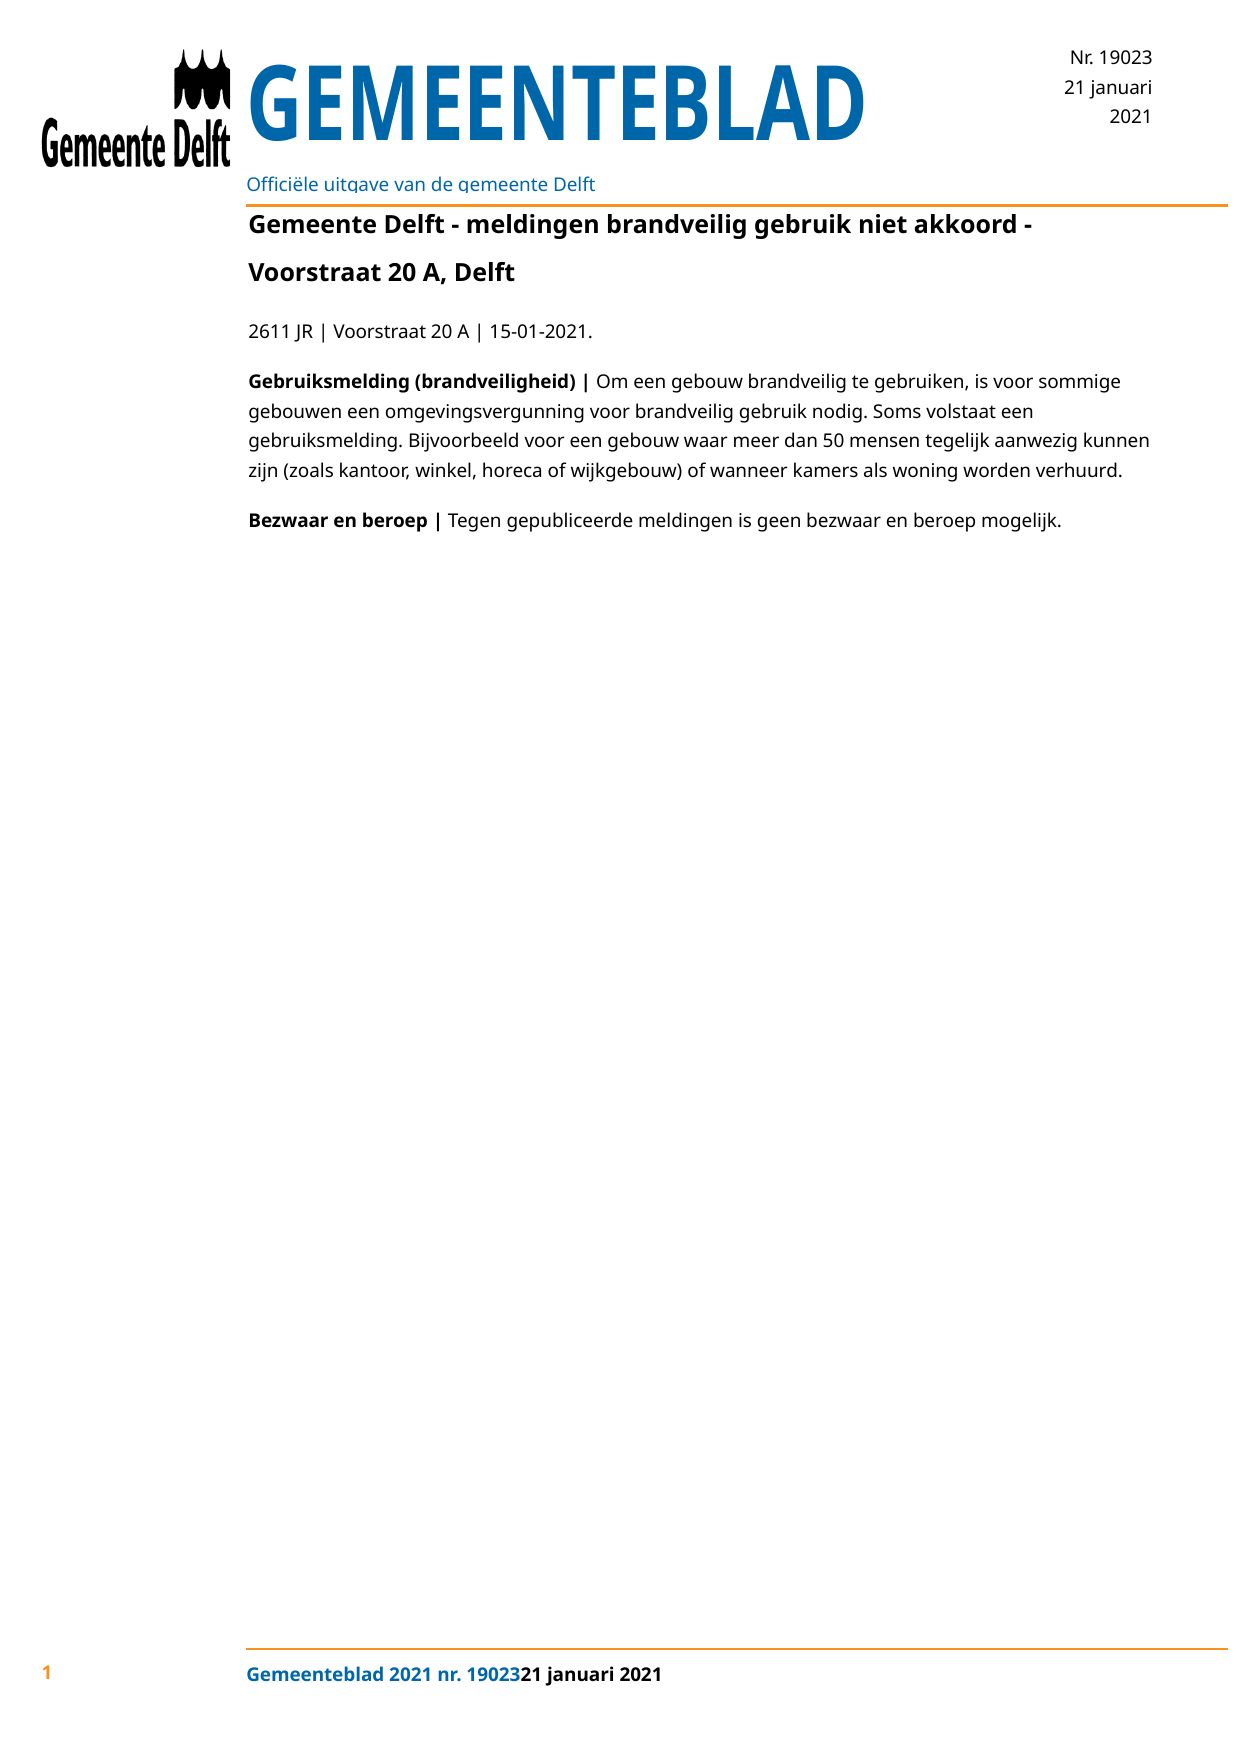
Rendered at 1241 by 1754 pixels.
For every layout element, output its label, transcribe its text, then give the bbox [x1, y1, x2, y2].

text Gemeente Delft - meldingen brandveilig gebruik niet akkoord - Voorstraat 20 A, Delft [248, 207, 1152, 288]
text Gebruiksmelding (brandveiligheid) | Om een gebouw brandveilig te gebruiken, is voor sommige gebouwen een omgevingsvergunning voor brandveilig gebruik nodig. Soms volstaat een gebruiksmelding. Bijvoorbeeld voor een gebouw waar meer dan 50 mensen tegelijk aanwezig kunnen zijn (zoals kantoor, winkel, horeca of wijkgebouw) of wanneer kamers als woning worden verhuurd. [248, 368, 1152, 483]
text 2611 JR | Voorstraat 20 A | 15-01-2021. [248, 318, 1152, 344]
text Bezwaar en beroep | Tegen gepubliceerde meldingen is geen bezwaar en beroep mogelijk. [248, 507, 1152, 533]
picture [41, 47, 231, 172]
